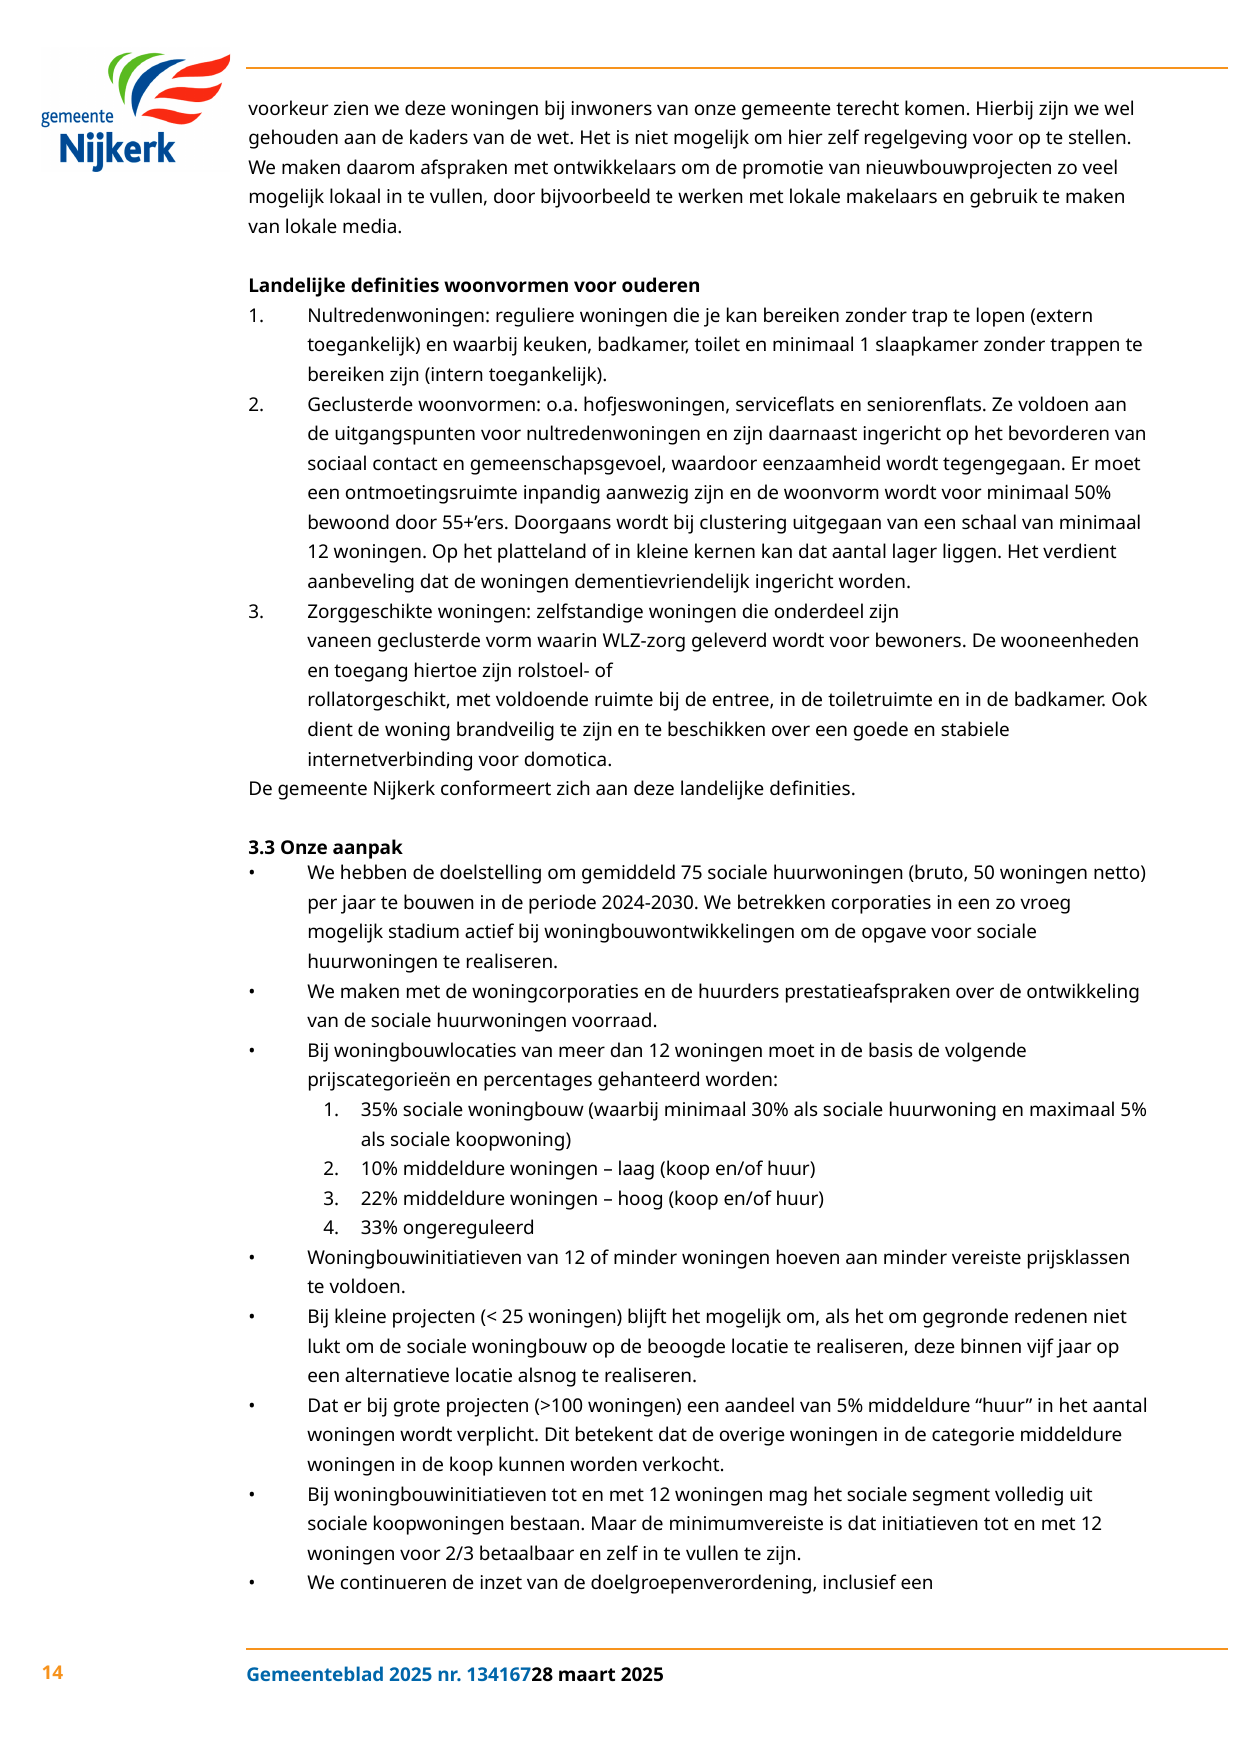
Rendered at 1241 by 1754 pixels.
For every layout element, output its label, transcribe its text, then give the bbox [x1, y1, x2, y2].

list Bij woningbouwlocaties van meer dan 12 woningen moet in de basis de volgende prijscategorieën en percentages gehanteerd worden: [248, 1037, 1152, 1092]
table_header Landelijke definities woonvormen voor ouderen Nultredenwoningen: reguliere woningen die je kan bereiken zonder trap te lopen (extern toegankelijk) en waarbij keuken, badkamer, toilet en minimaal 1 slaapkamer zonder trappen te bereiken zijn (intern toegankelijk). Geclusterde woonvormen: o.a. hofjeswoningen, serviceflats en seniorenflats. Ze voldoen aan de uitgangspunten voor nultredenwoningen en zijn daarnaast ingericht op het bevorderen van sociaal contact en gemeenschapsgevoel, waardoor eenzaamheid wordt tegengegaan. Er moet een ontmoetingsruimte inpandig aanwezig zijn en de woonvorm wordt voor minimaal 50% bewoond door 55+’ers. Doorgaans wordt bij clustering uitgegaan van een schaal van minimaal 12 woningen. Op het platteland of in kleine kernen kan dat aantal lager liggen. Het verdient aanbeveling dat de woningen dementievriendelijk ingericht worden. Zorggeschikte woningen: zelfstandige woningen die onderdeel zijn vaneen geclusterde vorm waarin WLZ-zorg geleverd wordt voor bewoners. De wooneenheden en toegang hiertoe zijn rolstoel- of rollatorgeschikt, met voldoende ruimte bij de entree, in de toiletruimte en in de badkamer. Ook dient de woning brandveilig te zijn en te beschikken over een goede en stabiele internetverbinding voor domotica. De gemeente Nijkerk conformeert zich aan deze landelijke definities. [248, 273, 1152, 801]
list Dat er bij grote projecten (>100 woningen) een aandeel van 5% middeldure “huur” in het aantal woningen wordt verplicht. Dit betekent dat de overige woningen in de categorie middeldure woningen in de koop kunnen worden verkocht. [248, 1392, 1152, 1477]
list 10% middeldure woningen – laag (koop en/of huur) [323, 1155, 1152, 1181]
picture [41, 47, 231, 172]
list We maken met de woningcorporaties en de huurders prestatieafspraken over de ontwikkeling van de sociale huurwoningen voorraad. [248, 978, 1152, 1033]
list Woningbouwinitiatieven van 12 of minder woningen hoeven aan minder vereiste prijsklassen te voldoen. [248, 1244, 1152, 1299]
text voorkeur zien we deze woningen bij inwoners van onze gemeente terecht komen. Hierbij zijn we wel gehouden aan de kaders van de wet. Het is niet mogelijk om hier zelf regelgeving voor op te stellen. We maken daarom afspraken met ontwikkelaars om de promotie van nieuwbouwprojecten zo veel mogelijk lokaal in te vullen, door bijvoorbeeld te werken met lokale makelaars en gebruik te maken van lokale media. [248, 95, 1152, 239]
list We hebben de doelstelling om gemiddeld 75 sociale huurwoningen (bruto, 50 woningen netto) per jaar te bouwen in de periode 2024-2030. We betrekken corporaties in een zo vroeg mogelijk stadium actief bij woningbouwontwikkelingen om de opgave voor sociale huurwoningen te realiseren. [248, 859, 1152, 974]
list 33% ongereguleerd [323, 1214, 1152, 1240]
list 22% middeldure woningen – hoog (koop en/of huur) [323, 1185, 1152, 1211]
list Bij kleine projecten (< 25 woningen) blijft het mogelijk om, als het om gegronde redenen niet lukt om de sociale woningbouw op de beoogde locatie te realiseren, deze binnen vijf jaar op een alternatieve locatie alsnog te realiseren. [248, 1303, 1152, 1388]
list 35% sociale woningbouw (waarbij minimaal 30% als sociale huurwoning en maximaal 5% als sociale koopwoning) [323, 1096, 1152, 1152]
list We continueren de inzet van de doelgroepenverordening, inclusief een [248, 1569, 1152, 1595]
text 3.3 Onze aanpak [248, 834, 1152, 859]
list Bij woningbouwinitiatieven tot en met 12 woningen mag het sociale segment volledig uit sociale koopwoningen bestaan. Maar de minimumvereiste is dat initiatieven tot en met 12 woningen voor 2/3 betaalbaar en zelf in te vullen te zijn. [248, 1481, 1152, 1566]
